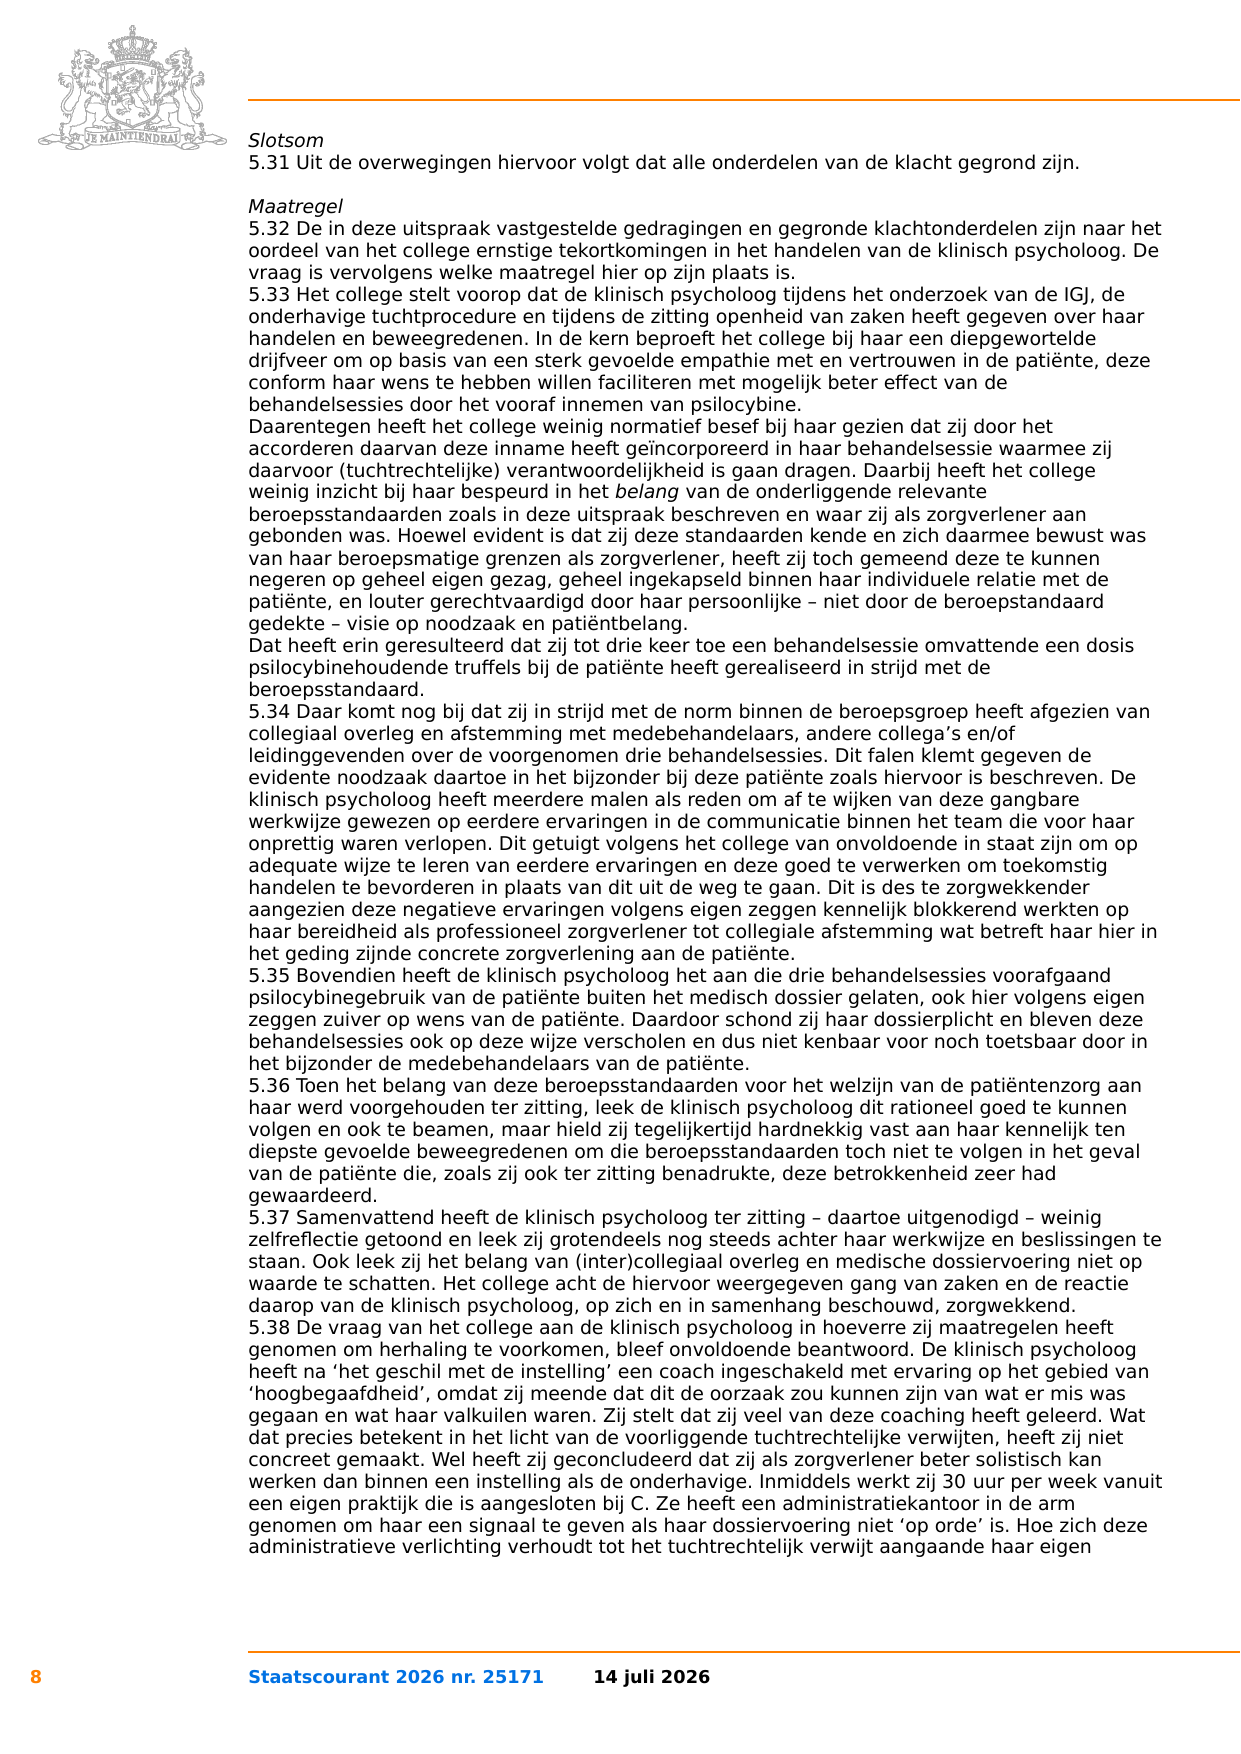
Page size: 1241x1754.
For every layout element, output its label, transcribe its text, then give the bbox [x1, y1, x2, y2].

text 5.38 De vraag van het college aan de klinisch psycholoog in hoeverre zij maatregelen heeft genomen om herhaling te voorkomen, bleef onvoldoende beantwoord. De klinisch psycholoog heeft na ‘het geschil met de instelling’ een coach ingeschakeld met ervaring op het gebied van ‘hoogbegaafdheid’, omdat zij meende dat dit de oorzaak zou kunnen zijn van wat er mis was gegaan en wat haar valkuilen waren. Zij stelt dat zij veel van deze coaching heeft geleerd. Wat dat precies betekent in het licht van de voorliggende tuchtrechtelijke verwijten, heeft zij niet concreet gemaakt. Wel heeft zij geconcludeerd dat zij als zorgverlener beter solistisch kan werken dan binnen een instelling als de onderhavige. Inmiddels werkt zij 30 uur per week vanuit een eigen praktijk die is aangesloten bij C. Ze heeft een administratiekantoor in de arm genomen om haar een signaal te geven als haar dossiervoering niet ‘op orde’ is. Hoe zich deze administratieve verlichting verhoudt tot het tuchtrechtelijk verwijt aangaande haar eigen [248, 1317, 1163, 1558]
picture [38, 25, 227, 150]
text 5.32 De in deze uitspraak vastgestelde gedragingen en gegronde klachtonderdelen zijn naar het oordeel van het college ernstige tekortkomingen in het handelen van de klinisch psycholoog. De vraag is vervolgens welke maatregel hier op zijn plaats is. [248, 218, 1163, 284]
text 5.35 Bovendien heeft de klinisch psycholoog het aan die drie behandelsessies voorafgaand psilocybinegebruik van de patiënte buiten het medisch dossier gelaten, ook hier volgens eigen zeggen zuiver op wens van de patiënte. Daardoor schond zij haar dossierplicht en bleven deze behandelsessies ook op deze wijze verscholen en dus niet kenbaar voor noch toetsbaar door in het bijzonder de medebehandelaars van de patiënte. [248, 965, 1163, 1075]
text Dat heeft erin geresulteerd dat zij tot drie keer toe een behandelsessie omvattende een dosis psilocybinehoudende truffels bij de patiënte heeft gerealiseerd in strijd met de beroepsstandaard. [248, 635, 1163, 701]
text Daarentegen heeft het college weinig normatief besef bij haar gezien dat zij door het accorderen daarvan deze inname heeft geïncorporeerd in haar behandelsessie waarmee zij daarvoor (tuchtrechtelijke) verantwoordelijkheid is gaan dragen. Daarbij heeft het college weinig inzicht bij haar bespeurd in het belang van de onderliggende relevante beroepsstandaarden zoals in deze uitspraak beschreven en waar zij als zorgverlener aan gebonden was. Hoewel evident is dat zij deze standaarden kende en zich daarmee bewust was van haar beroepsmatige grenzen als zorgverlener, heeft zij toch gemeend deze te kunnen negeren op geheel eigen gezag, geheel ingekapseld binnen haar individuele relatie met de patiënte, en louter gerechtvaardigd door haar persoonlijke – niet door de beroepstandaard gedekte – visie op noodzaak en patiëntbelang. [248, 416, 1163, 635]
text 5.37 Samenvattend heeft de klinisch psycholoog ter zitting – daartoe uitgenodigd – weinig zelfreflectie getoond en leek zij grotendeels nog steeds achter haar werkwijze en beslissingen te staan. Ook leek zij het belang van (inter)collegiaal overleg en medische dossiervoering niet op waarde te schatten. Het college acht de hiervoor weergegeven gang van zaken en de reactie daarop van de klinisch psycholoog, op zich en in samenhang beschouwd, zorgwekkend. [248, 1207, 1163, 1317]
text 5.34 Daar komt nog bij dat zij in strijd met de norm binnen de beroepsgroep heeft afgezien van collegiaal overleg en afstemming met medebehandelaars, andere collega’s en/of leidinggevenden over de voorgenomen drie behandelsessies. Dit falen klemt gegeven de evidente noodzaak daartoe in het bijzonder bij deze patiënte zoals hiervoor is beschreven. De klinisch psycholoog heeft meerdere malen als reden om af te wijken van deze gangbare werkwijze gewezen op eerdere ervaringen in de communicatie binnen het team die voor haar onprettig waren verlopen. Dit getuigt volgens het college van onvoldoende in staat zijn om op adequate wijze te leren van eerdere ervaringen en deze goed te verwerken om toekomstig handelen te bevorderen in plaats van dit uit de weg te gaan. Dit is des te zorgwekkender aangezien deze negatieve ervaringen volgens eigen zeggen kennelijk blokkerend werkten op haar bereidheid als professioneel zorgverlener tot collegiale afstemming wat betreft haar hier in het geding zijnde concrete zorgverlening aan de patiënte. [248, 701, 1163, 965]
subtitle Slotsom [248, 130, 1163, 152]
text 5.33 Het college stelt voorop dat de klinisch psycholoog tijdens het onderzoek van de IGJ, de onderhavige tuchtprocedure en tijdens de zitting openheid van zaken heeft gegeven over haar handelen en beweegredenen. In de kern beproeft het college bij haar een diepgewortelde drijfveer om op basis van een sterk gevoelde empathie met en vertrouwen in de patiënte, deze conform haar wens te hebben willen faciliteren met mogelijk beter effect van de behandelsessies door het vooraf innemen van psilocybine. [248, 284, 1163, 416]
text 5.31 Uit de overwegingen hiervoor volgt dat alle onderdelen van de klacht gegrond zijn. [248, 152, 1163, 174]
subtitle Maatregel [248, 196, 1163, 218]
text 5.36 Toen het belang van deze beroepsstandaarden voor het welzijn van de patiëntenzorg aan haar werd voorgehouden ter zitting, leek de klinisch psycholoog dit rationeel goed te kunnen volgen en ook te beamen, maar hield zij tegelijkertijd hardnekkig vast aan haar kennelijk ten diepste gevoelde beweegredenen om die beroepsstandaarden toch niet te volgen in het geval van de patiënte die, zoals zij ook ter zitting benadrukte, deze betrokkenheid zeer had gewaardeerd. [248, 1075, 1163, 1207]
